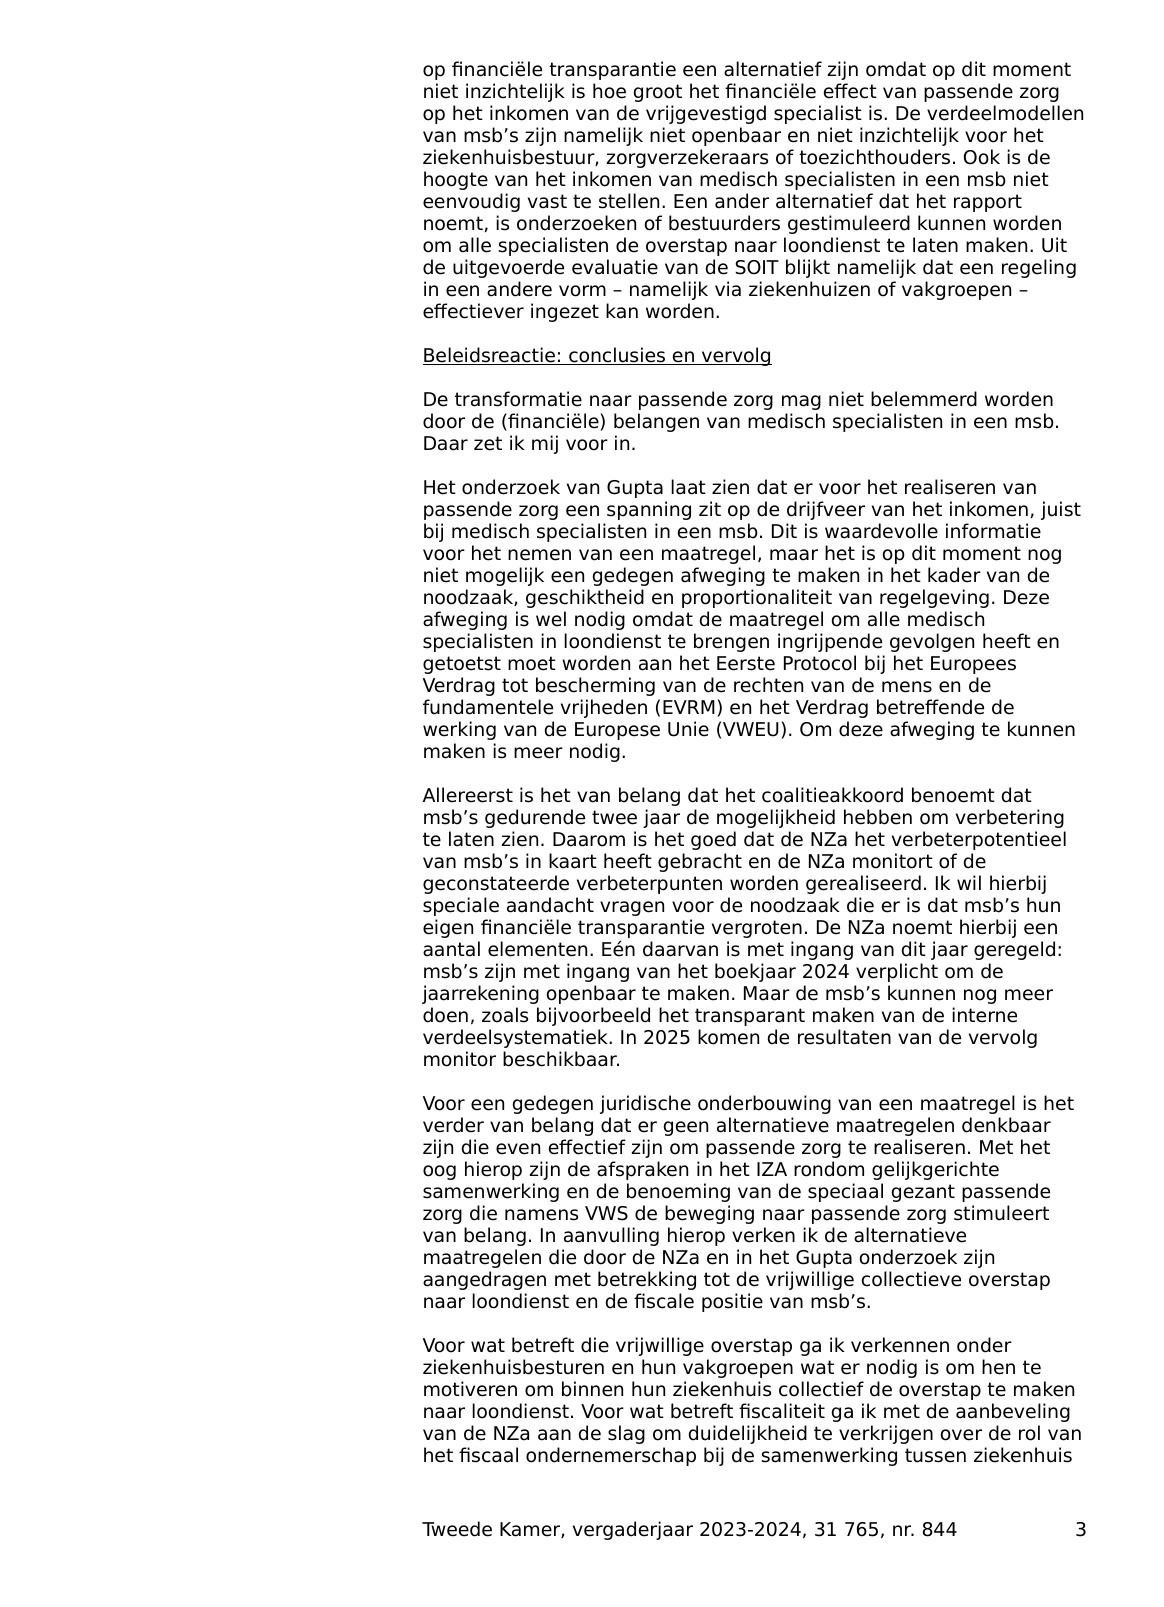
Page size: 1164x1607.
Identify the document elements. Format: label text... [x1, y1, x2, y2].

text Voor wat betreft die vrijwillige overstap ga ik verkennen onder ziekenhuisbesturen en hun vakgroepen wat er nodig is om hen te motiveren om binnen hun ziekenhuis collectief de overstap te maken naar loondienst. Voor wat betreft fiscaliteit ga ik met de aanbeveling van de NZa aan de slag om duidelijkheid te verkrijgen over de rol van het fiscaal ondernemerschap bij de samenwerking tussen ziekenhuis [422, 1335, 1087, 1467]
text Allereerst is het van belang dat het coalitieakkoord benoemt dat msb’s gedurende twee jaar de mogelijkheid hebben om verbetering te laten zien. Daarom is het goed dat de NZa het verbeterpotentieel van msb’s in kaart heeft gebracht en de NZa monitort of de geconstateerde verbeterpunten worden gerealiseerd. Ik wil hierbij speciale aandacht vragen voor de noodzaak die er is dat msb’s hun eigen financiële transparantie vergroten. De NZa noemt hierbij een aantal elementen. Eén daarvan is met ingang van dit jaar geregeld: msb’s zijn met ingang van het boekjaar 2024 verplicht om de jaarrekening openbaar te maken. Maar de msb’s kunnen nog meer doen, zoals bijvoorbeeld het transparant maken van de interne verdeelsystematiek. In 2025 komen de resultaten van de vervolg monitor beschikbaar. [422, 785, 1087, 1071]
subtitle Beleidsreactie: conclusies en vervolg [422, 345, 1087, 367]
text De transformatie naar passende zorg mag niet belemmerd worden door de (financiële) belangen van medisch specialisten in een msb. Daar zet ik mij voor in. [422, 389, 1087, 455]
text Het onderzoek van Gupta laat zien dat er voor het realiseren van passende zorg een spanning zit op de drijfveer van het inkomen, juist bij medisch specialisten in een msb. Dit is waardevolle informatie voor het nemen van een maatregel, maar het is op dit moment nog niet mogelijk een gedegen afweging te maken in het kader van de noodzaak, geschiktheid en proportionaliteit van regelgeving. Deze afweging is wel nodig omdat de maatregel om alle medisch specialisten in loondienst te brengen ingrijpende gevolgen heeft en getoetst moet worden aan het Eerste Protocol bij het Europees Verdrag tot bescherming van de rechten van de mens en de fundamentele vrijheden (EVRM) en het Verdrag betreffende de werking van de Europese Unie (VWEU). Om deze afweging te kunnen maken is meer nodig. [422, 477, 1087, 763]
text Voor een gedegen juridische onderbouwing van een maatregel is het verder van belang dat er geen alternatieve maatregelen denkbaar zijn die even effectief zijn om passende zorg te realiseren. Met het oog hierop zijn de afspraken in het IZA rondom gelijkgerichte samenwerking en de benoeming van de speciaal gezant passende zorg die namens VWS de beweging naar passende zorg stimuleert van belang. In aanvulling hierop verken ik de alternatieve maatregelen die door de NZa en in het Gupta onderzoek zijn aangedragen met betrekking tot de vrijwillige collectieve overstap naar loondienst en de fiscale positie van msb’s. [422, 1093, 1087, 1313]
text op financiële transparantie een alternatief zijn omdat op dit moment niet inzichtelijk is hoe groot het financiële effect van passende zorg op het inkomen van de vrijgevestigd specialist is. De verdeelmodellen van msb’s zijn namelijk niet openbaar en niet inzichtelijk voor het ziekenhuisbestuur, zorgverzekeraars of toezichthouders. Ook is de hoogte van het inkomen van medisch specialisten in een msb niet eenvoudig vast te stellen. Een ander alternatief dat het rapport noemt, is onderzoeken of bestuurders gestimuleerd kunnen worden om alle specialisten de overstap naar loondienst te laten maken. Uit de uitgevoerde evaluatie van de SOIT blijkt namelijk dat een regeling in een andere vorm – namelijk via ziekenhuizen of vakgroepen – effectiever ingezet kan worden. [422, 59, 1087, 323]
